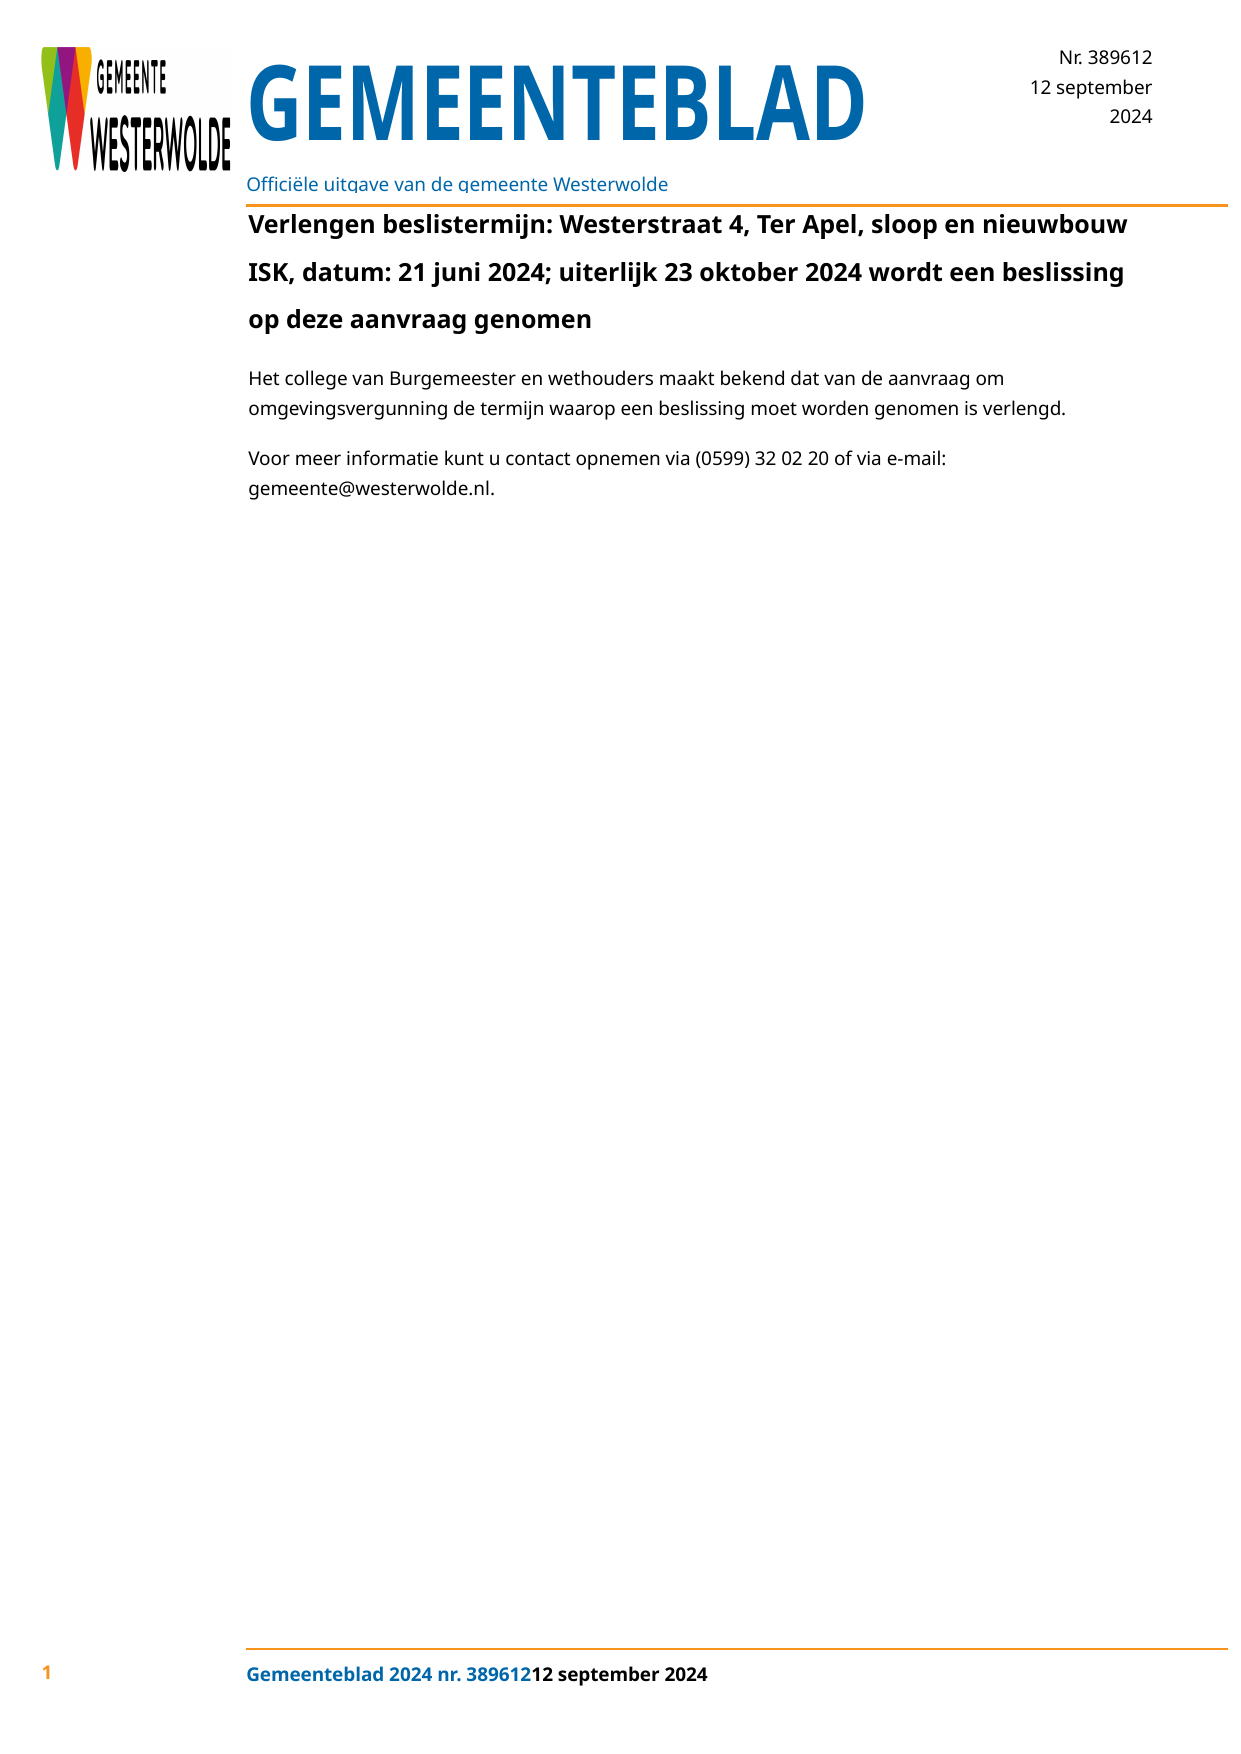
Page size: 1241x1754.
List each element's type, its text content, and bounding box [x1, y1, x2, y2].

picture [41, 47, 231, 172]
text Het college van Burgemeester en wethouders maakt bekend dat van de aanvraag om omgevingsvergunning de termijn waarop een beslissing moet worden genomen is verlengd. [248, 366, 1152, 421]
text Verlengen beslistermijn: Westerstraat 4, Ter Apel, sloop en nieuwbouw ISK, datum: 21 juni 2024; uiterlijk 23 oktober 2024 wordt een beslissing op deze aanvraag genomen [248, 207, 1152, 336]
text Voor meer informatie kunt u contact opnemen via (0599) 32 02 20 of via e-mail: gemeente@westerwolde.nl. [248, 446, 1152, 501]
